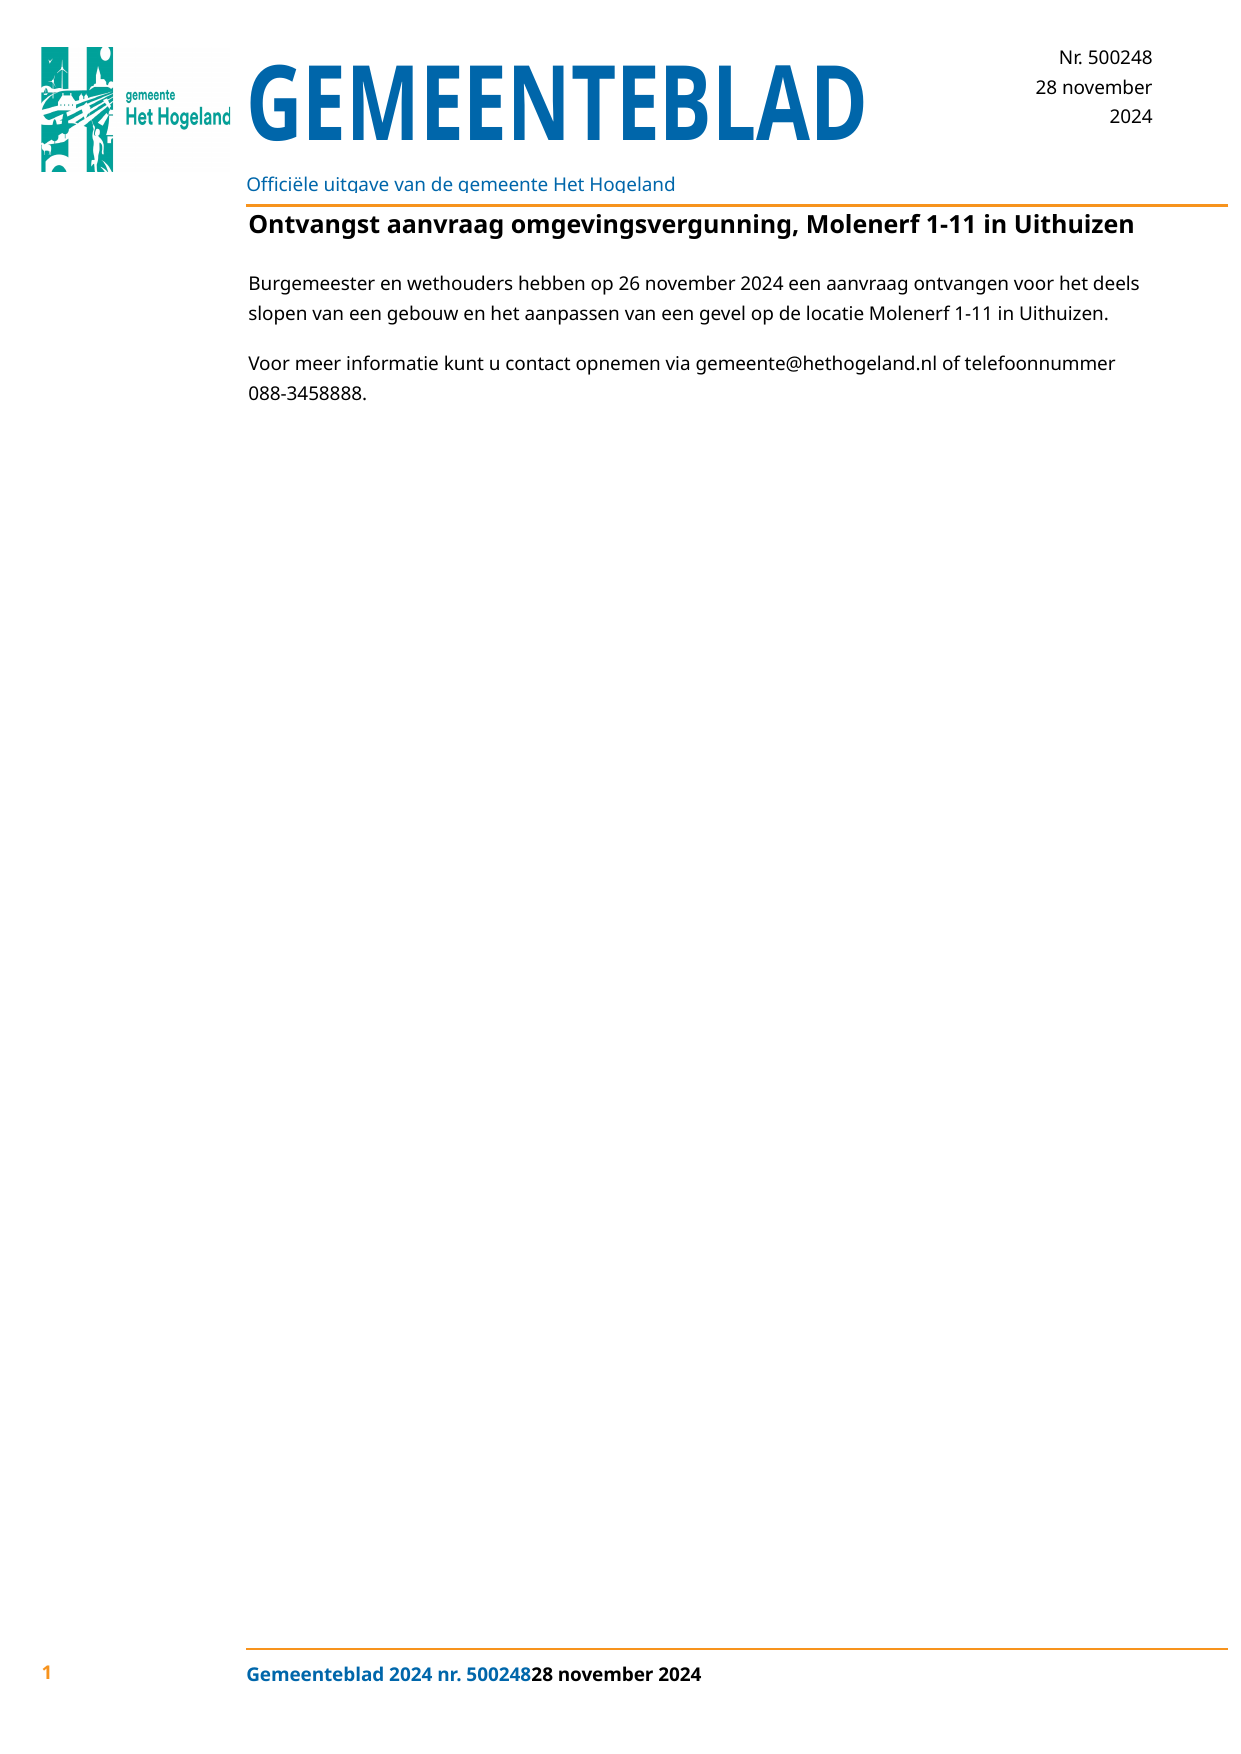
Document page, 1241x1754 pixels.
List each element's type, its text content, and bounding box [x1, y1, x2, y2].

text Burgemeester en wethouders hebben op 26 november 2024 een aanvraag ontvangen voor het deels slopen van een gebouw en het aanpassen van een gevel op de locatie Molenerf 1-11 in Uithuizen. [248, 270, 1152, 326]
text Voor meer informatie kunt u contact opnemen via gemeente@hethogeland.nl of telefoonnummer 088-3458888. [248, 350, 1152, 406]
picture [41, 47, 231, 172]
text Ontvangst aanvraag omgevingsvergunning, Molenerf 1-11 in Uithuizen [248, 207, 1152, 241]
